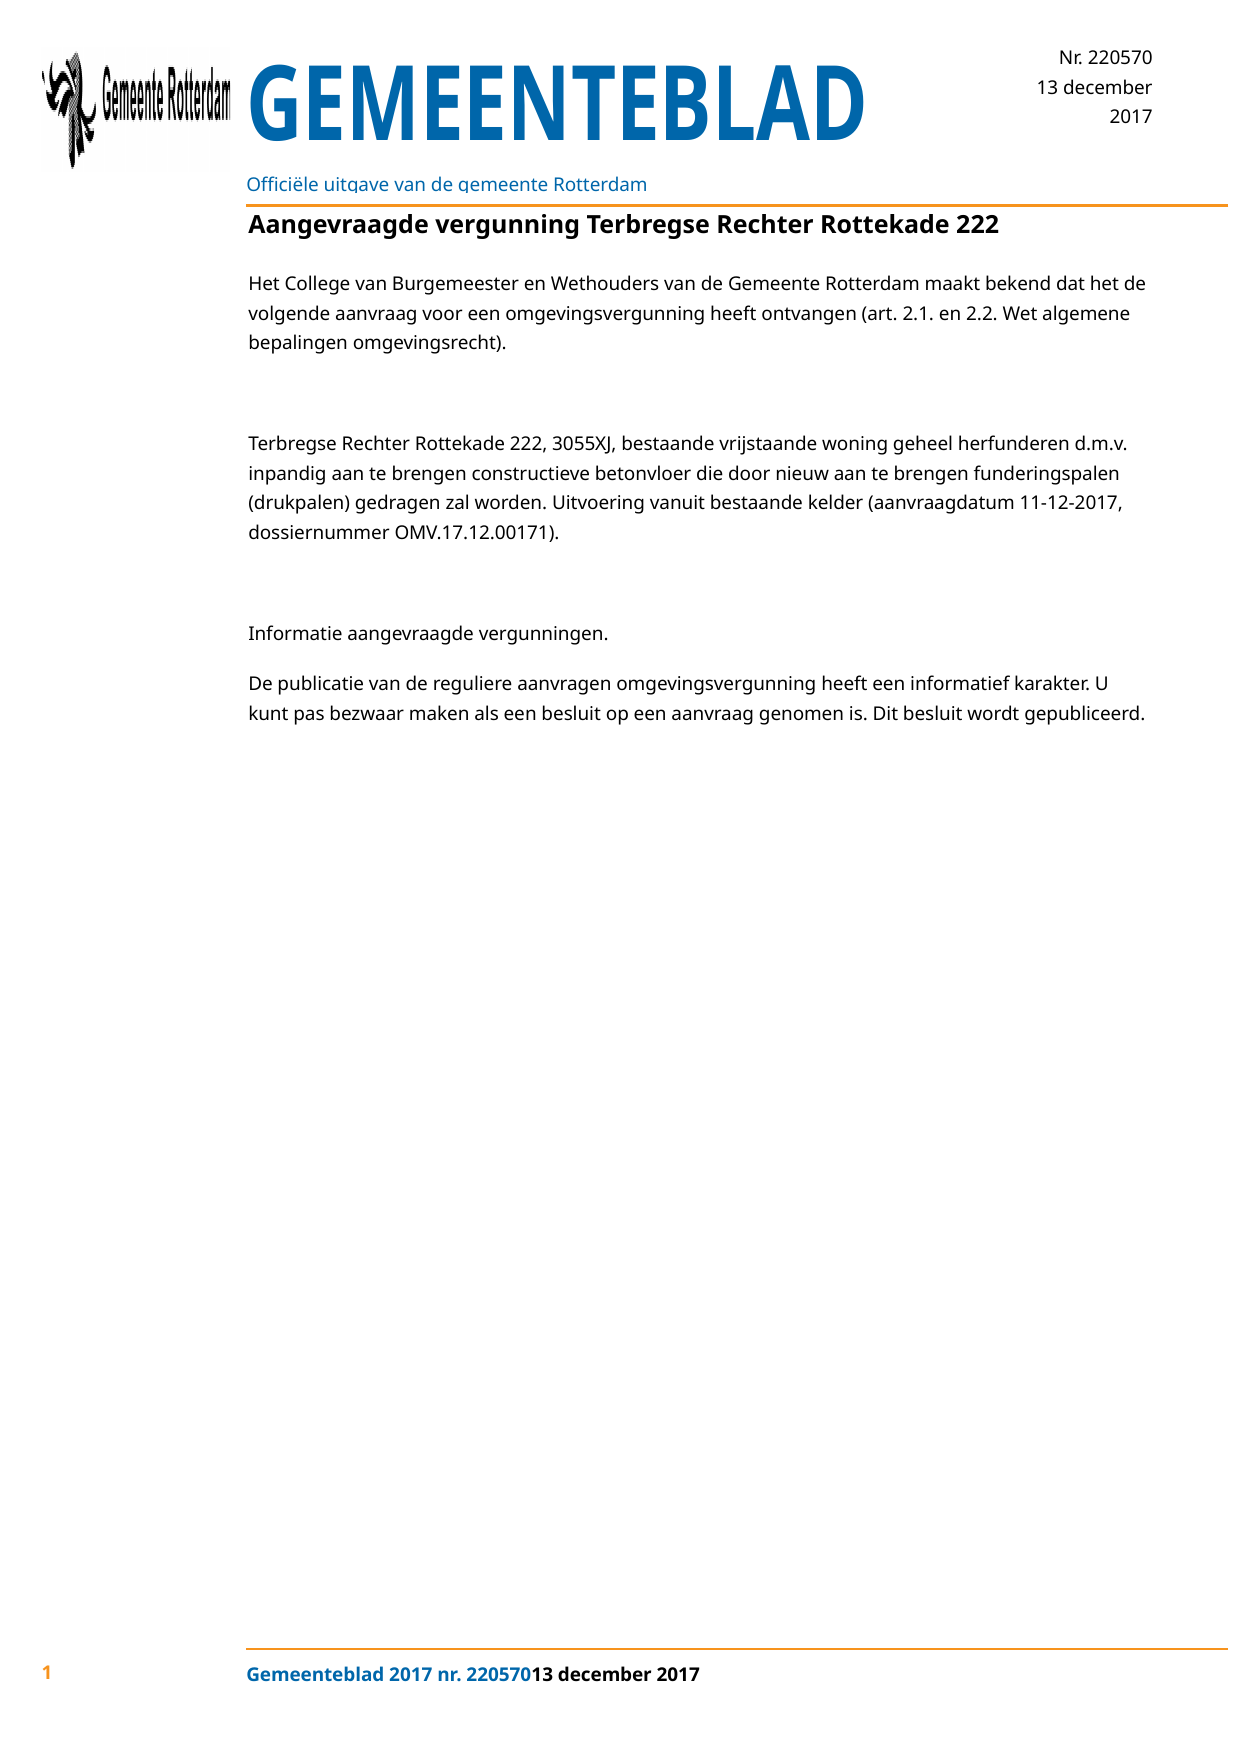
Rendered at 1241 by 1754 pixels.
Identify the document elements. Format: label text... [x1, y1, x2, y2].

text Aangevraagde vergunning Terbregse Rechter Rottekade 222 [248, 207, 1152, 241]
text De publicatie van de reguliere aanvragen omgevingsvergunning heeft een informatief karakter. U kunt pas bezwaar maken als een besluit op een aanvraag genomen is. Dit besluit wordt gepubliceerd. [248, 670, 1152, 726]
text Het College van Burgemeester en Wethouders van de Gemeente Rotterdam maakt bekend dat het de volgende aanvraag voor een omgevingsvergunning heeft ontvangen (art. 2.1. en 2.2. Wet algemene bepalingen omgevingsrecht). [248, 270, 1152, 355]
text Informatie aangevraagde vergunningen. [248, 620, 1152, 646]
text Terbregse Rechter Rottekade 222, 3055XJ, bestaande vrijstaande woning geheel herfunderen d.m.v. inpandig aan te brengen constructieve betonvloer die door nieuw aan te brengen funderingspalen (drukpalen) gedragen zal worden. Uitvoering vanuit bestaande kelder (aanvraagdatum 11-12-2017, dossiernummer OMV.17.12.00171). [248, 430, 1152, 545]
picture [41, 47, 231, 172]
